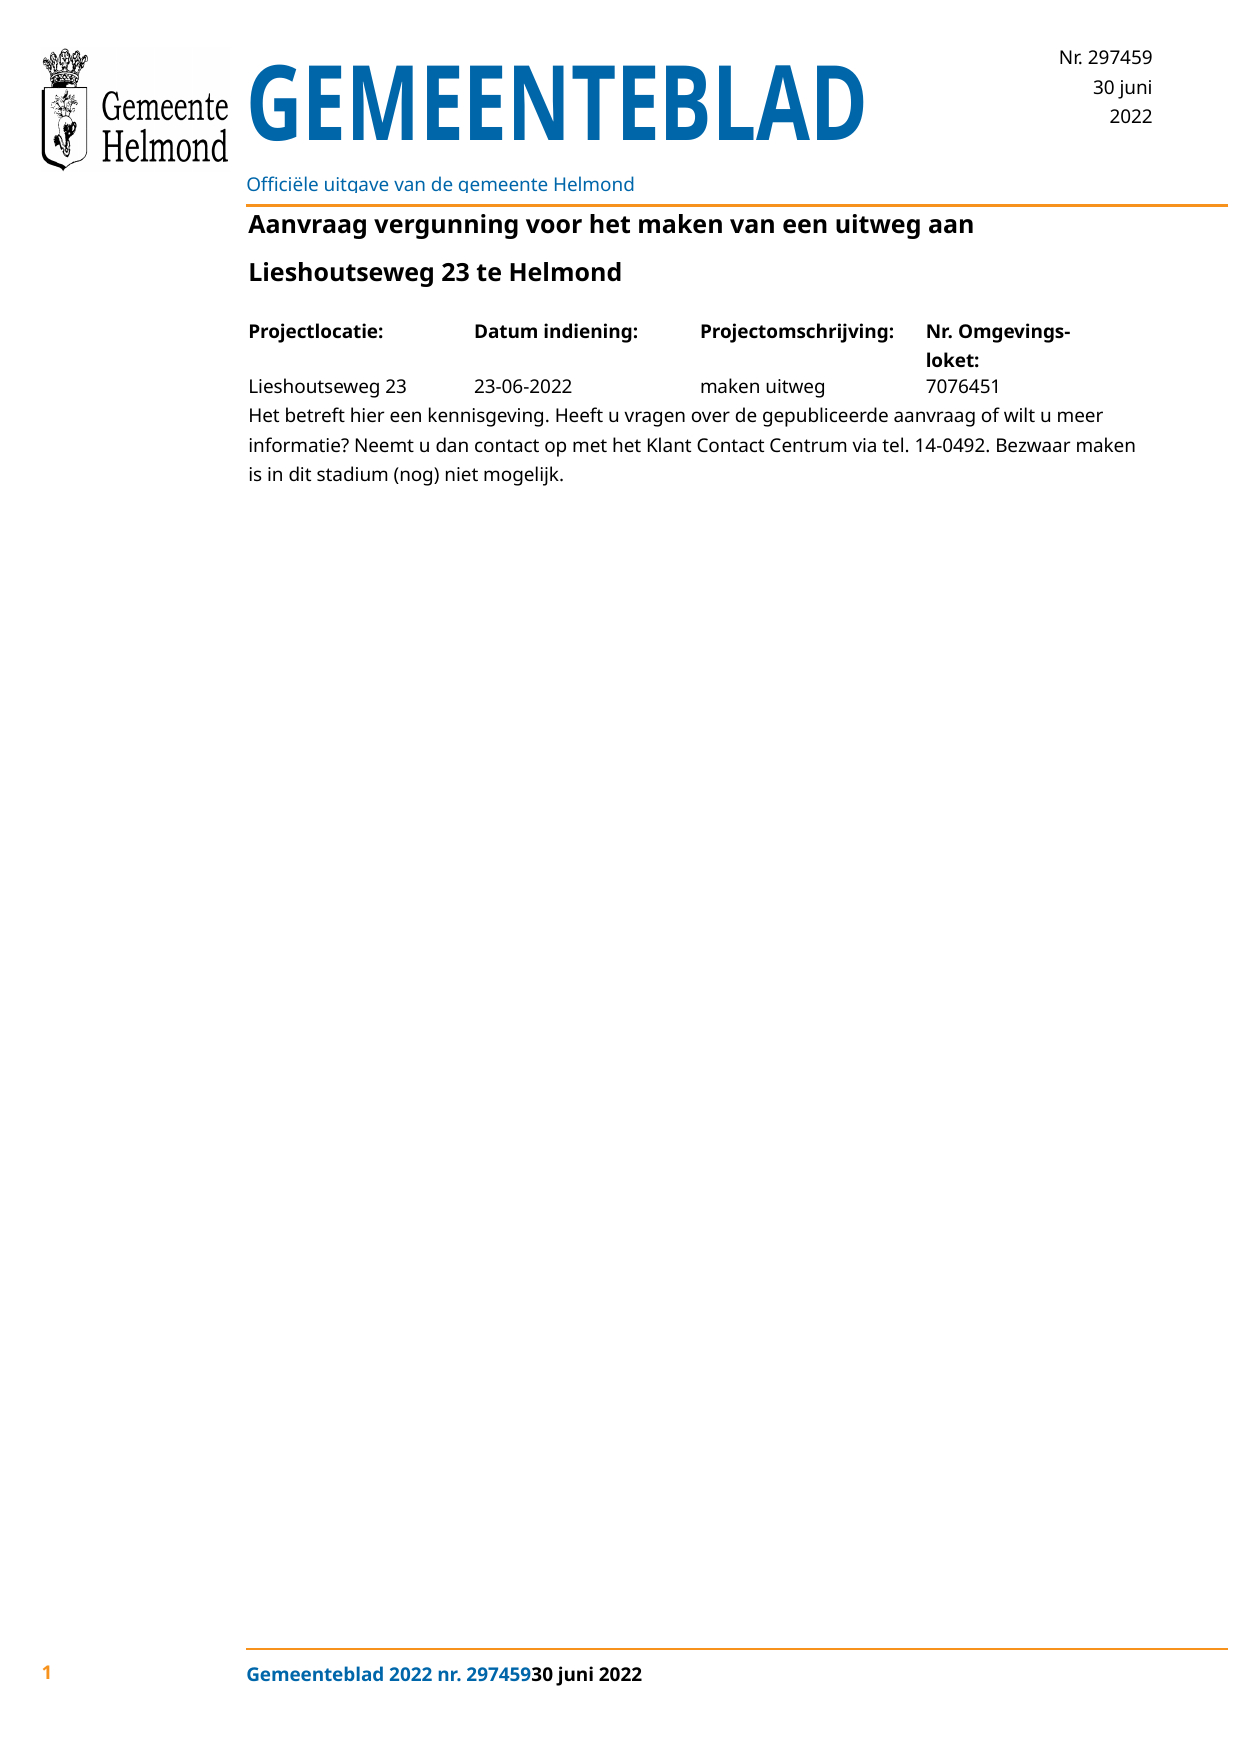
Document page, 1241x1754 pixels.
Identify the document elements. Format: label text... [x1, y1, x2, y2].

table_cell 23-06-2022 [474, 373, 700, 399]
table_cell Lieshoutseweg 23 [248, 373, 474, 399]
table_header Nr. Omgevings- loket: [926, 318, 1152, 373]
table_cell 7076451 [926, 373, 1152, 399]
table_header Projectlocatie: [248, 318, 474, 373]
table_header Datum indiening: [474, 318, 700, 373]
picture [41, 47, 231, 172]
text Het betreft hier een kennisgeving. Heeft u vragen over de gepubliceerde aanvraag of wilt u meer informatie? Neemt u dan contact op met het Klant Contact Centrum via tel. 14-0492. Bezwaar maken is in dit stadium (nog) niet mogelijk. [248, 402, 1152, 487]
table_cell maken uitweg [700, 373, 926, 399]
text Aanvraag vergunning voor het maken van een uitweg aan Lieshoutseweg 23 te Helmond [248, 207, 1152, 288]
table_header Projectomschrijving: [700, 318, 926, 373]
